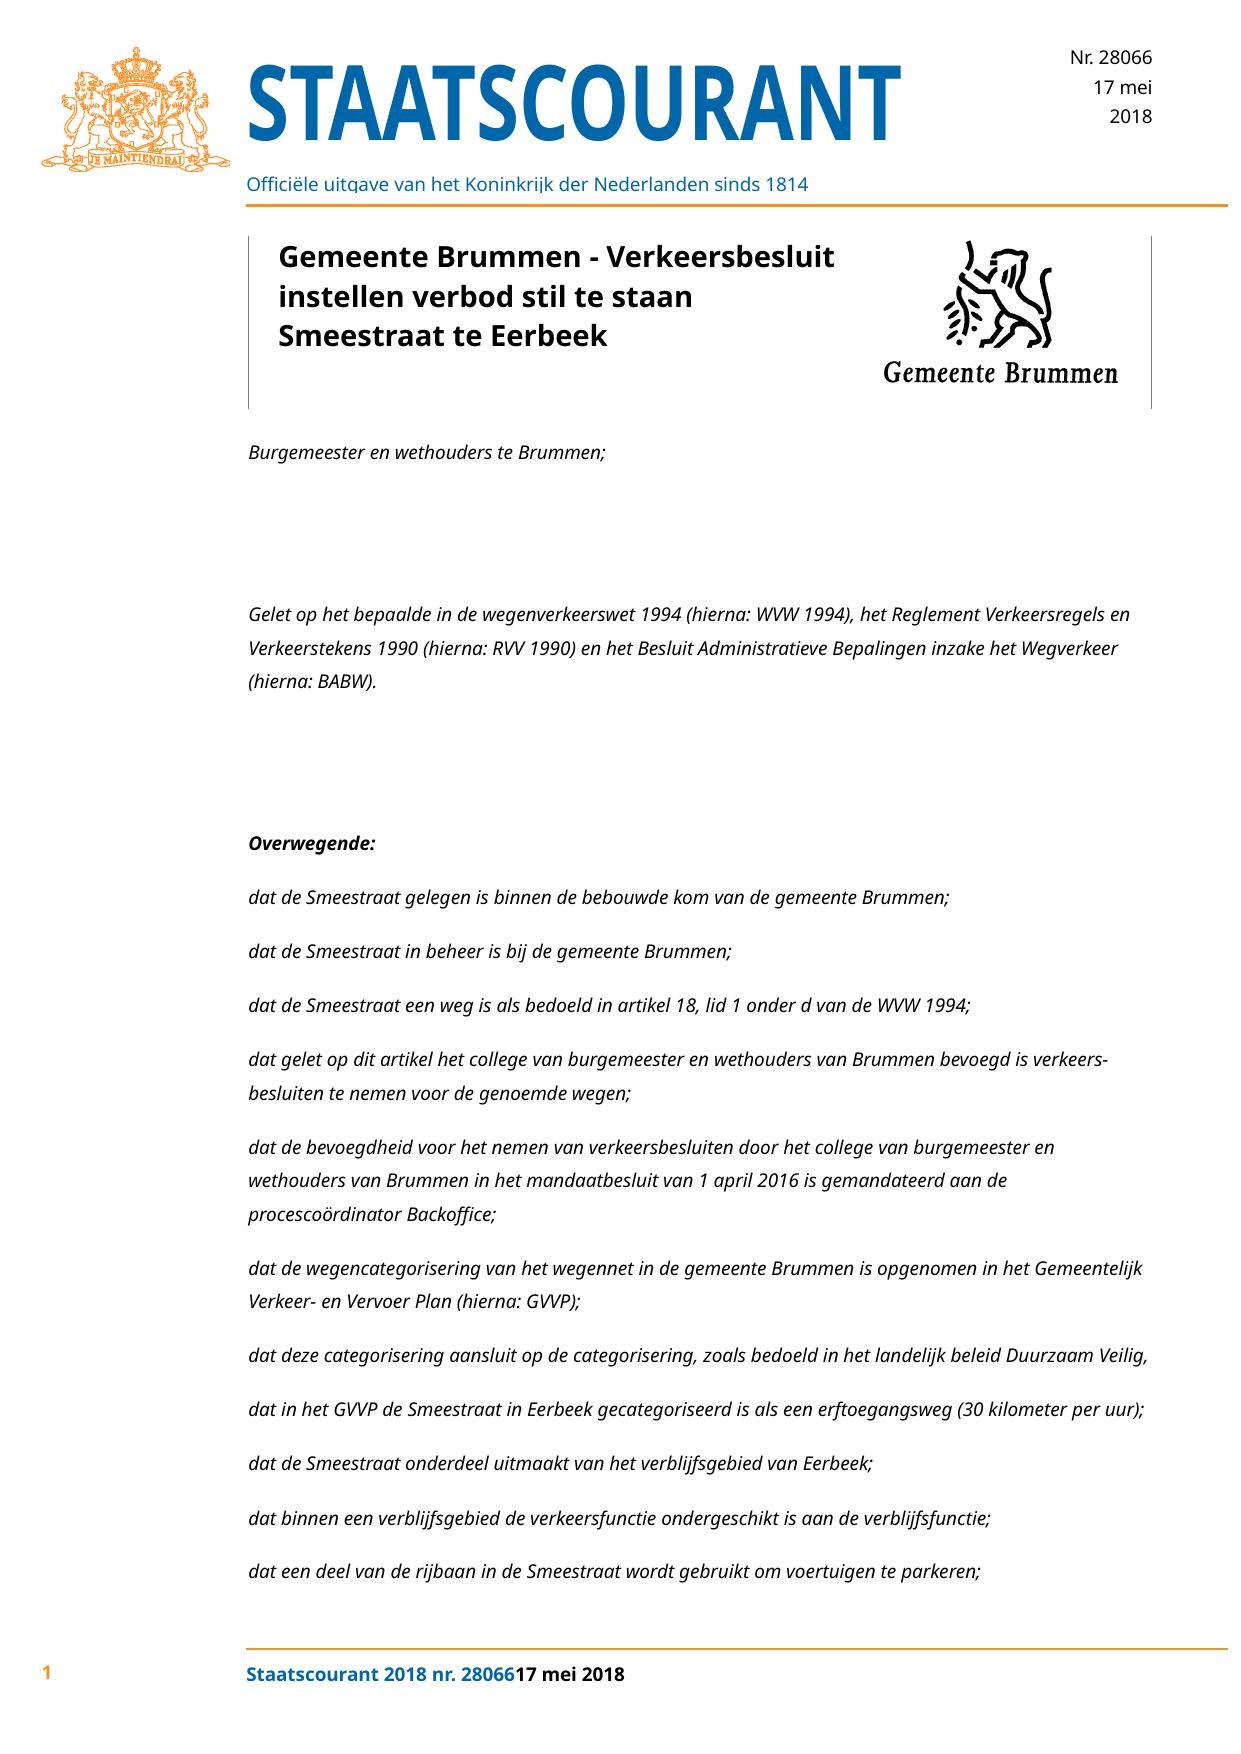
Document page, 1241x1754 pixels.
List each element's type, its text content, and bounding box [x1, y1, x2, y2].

text dat een deel van de rijbaan in de Smeestraat wordt gebruikt om voertuigen te parkeren; [248, 1559, 1152, 1584]
text dat de Smeestraat onderdeel uitmaakt van het verblijfsgebied van Eerbeek; [248, 1451, 1152, 1476]
text Gelet op het bepaalde in de wegenverkeerswet 1994 (hierna: WVW 1994), het Reglement Verkeersregels en Verkeerstekens 1990 (hierna: RVV 1990) en het Besluit Administratieve Bepalingen inzake het Wegverkeer (hierna: BABW). [248, 601, 1152, 694]
text dat de Smeestraat in beheer is bij de gemeente Brummen; [248, 938, 1152, 964]
text dat deze categorisering aansluit op de categorisering, zoals bedoeld in het landelijk beleid Duurzaam Veilig, [248, 1342, 1152, 1368]
text dat de bevoegdheid voor het nemen van verkeersbesluiten door het college van burgemeester en wethouders van Brummen in het mandaatbesluit van 1 april 2016 is gemandateerd aan de procescoördinator Backoffice; [248, 1134, 1152, 1227]
text dat in het GVVP de Smeestraat in Eerbeek gecategoriseerd is als een erftoegangsweg (30 kilometer per uur); [248, 1397, 1152, 1422]
text dat de Smeestraat een weg is als bedoeld in artikel 18, lid 1 onder d van de WVW 1994; [248, 992, 1152, 1018]
picture [882, 236, 1119, 384]
table_header [850, 236, 1151, 409]
text dat de Smeestraat gelegen is binnen de bebouwde kom van de gemeente Brummen; [248, 884, 1152, 910]
text Overwegende: [248, 830, 1152, 856]
text dat gelet op dit artikel het college van burgemeester en wethouders van Brummen bevoegd is verkeers-besluiten te nemen voor de genoemde wegen; [248, 1047, 1152, 1106]
picture [41, 47, 231, 172]
text Burgemeester en wethouders te Brummen; [248, 439, 1152, 465]
table_header Gemeente Brummen - Verkeersbesluit instellen verbod stil te staan Smeestraat te Eerbeek [249, 236, 850, 409]
text dat binnen een verblijfsgebied de verkeersfunctie ondergeschikt is aan de verblijfsfunctie; [248, 1505, 1152, 1530]
text dat de wegencategorisering van het wegennet in de gemeente Brummen is opgenomen in het Gemeentelijk Verkeer- en Vervoer Plan (hierna: GVVP); [248, 1255, 1152, 1314]
